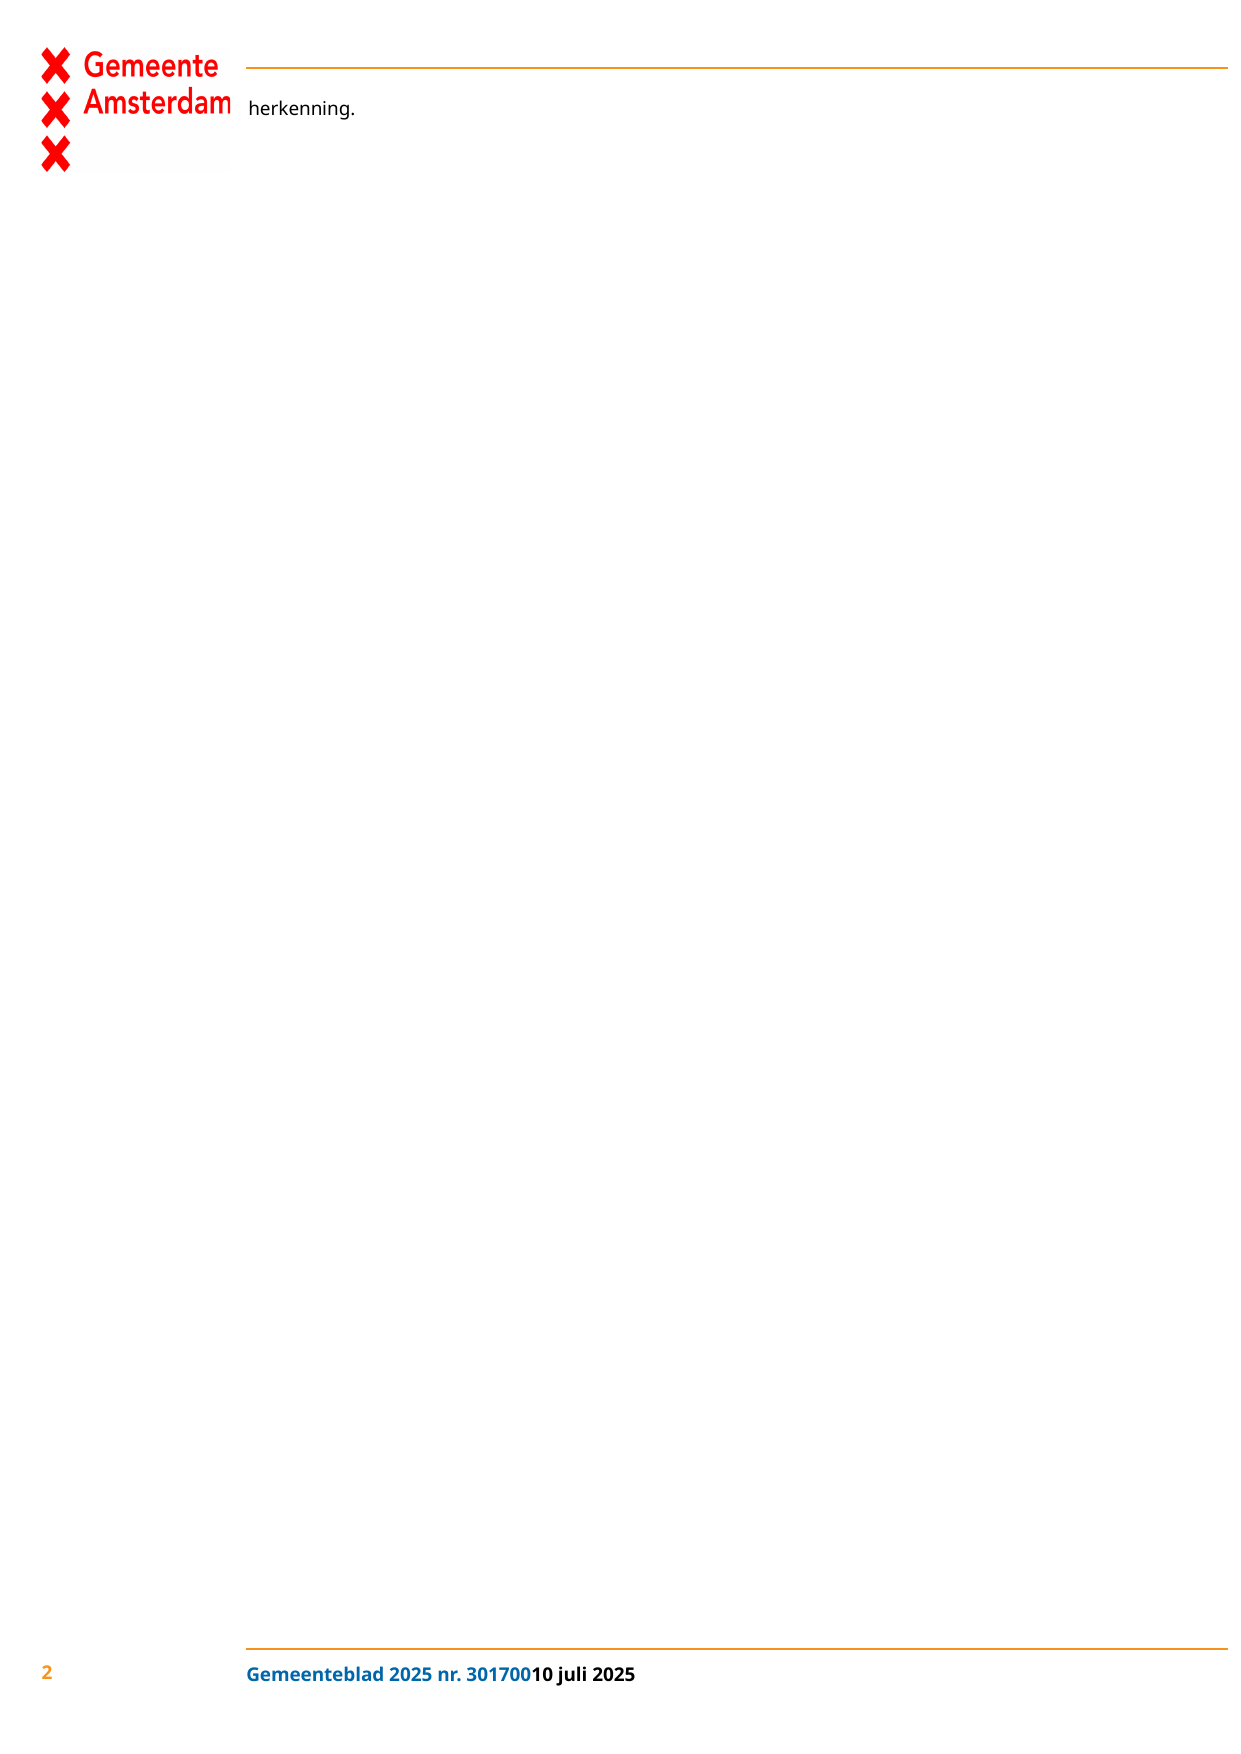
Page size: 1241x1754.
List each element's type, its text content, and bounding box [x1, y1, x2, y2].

text herkenning. [248, 95, 1152, 121]
picture [41, 47, 231, 172]
